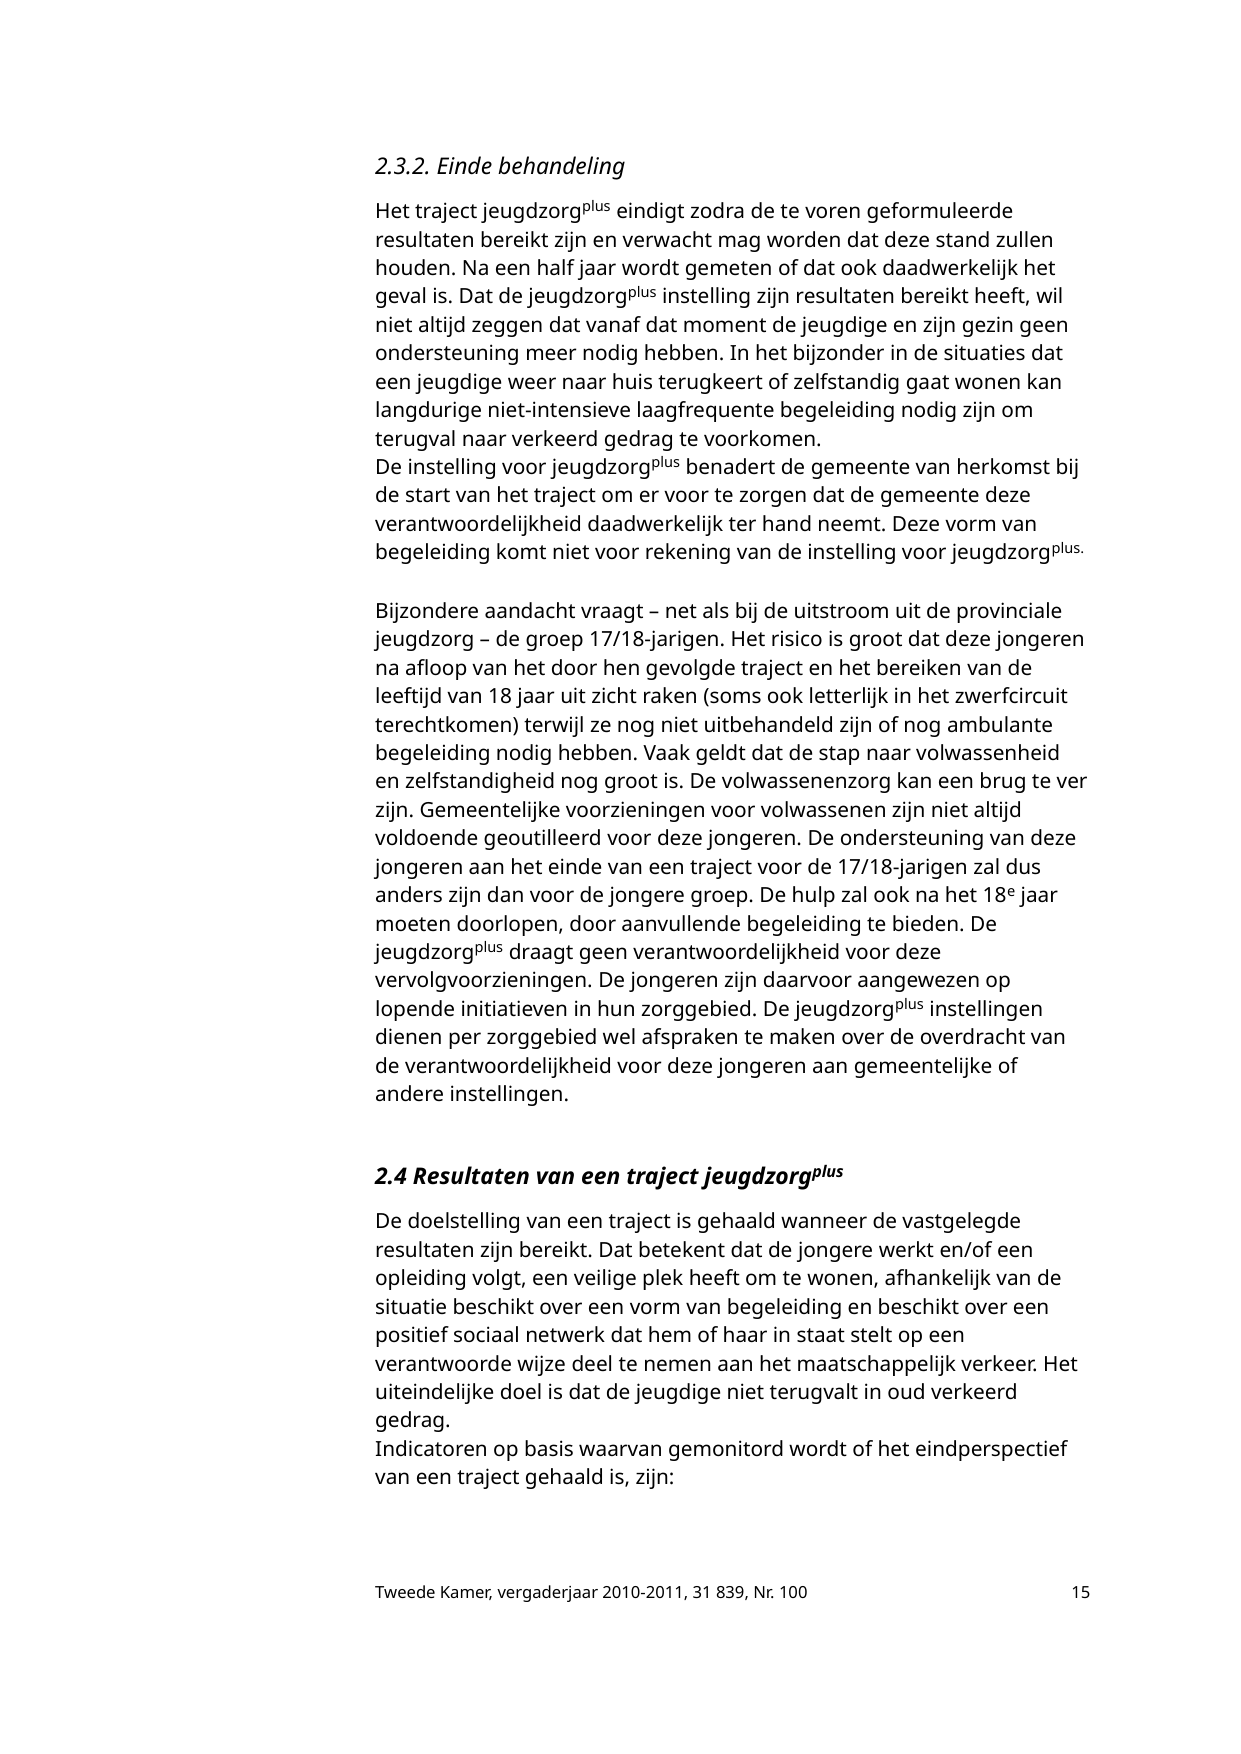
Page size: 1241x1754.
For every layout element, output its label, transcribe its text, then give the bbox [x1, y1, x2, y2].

text De instelling voor jeugdzorgplus benadert de gemeente van herkomst bij de start van het traject om er voor te zorgen dat de gemeente deze verantwoordelijkheid daadwerkelijk ter hand neemt. Deze vorm van begeleiding komt niet voor rekening van de instelling voor jeugdzorgplus. [375, 452, 1090, 566]
subtitle 2.3.2. Einde behandeling [375, 150, 1090, 181]
subtitle 2.4 Resultaten van een traject jeugdzorgplus [375, 1160, 1090, 1192]
text Indicatoren op basis waarvan gemonitord wordt of het eindperspectief van een traject gehaald is, zijn: [375, 1434, 1090, 1491]
text Bijzondere aandacht vraagt – net als bij de uitstroom uit de provinciale jeugdzorg – de groep 17/18-jarigen. Het risico is groot dat deze jongeren na afloop van het door hen gevolgde traject en het bereiken van de leeftijd van 18 jaar uit zicht raken (soms ook letterlijk in het zwerfcircuit terechtkomen) terwijl ze nog niet uitbehandeld zijn of nog ambulante begeleiding nodig hebben. Vaak geldt dat de stap naar volwassenheid en zelfstandigheid nog groot is. De volwassenenzorg kan een brug te ver zijn. Gemeentelijke voorzieningen voor volwassenen zijn niet altijd voldoende geoutilleerd voor deze jongeren. De ondersteuning van deze jongeren aan het einde van een traject voor de 17/18-jarigen zal dus anders zijn dan voor de jongere groep. De hulp zal ook na het 18e jaar moeten doorlopen, door aanvullende begeleiding te bieden. De jeugdzorgplus draagt geen verantwoordelijkheid voor deze vervolgvoorzieningen. De jongeren zijn daarvoor aangewezen op lopende initiatieven in hun zorggebied. De jeugdzorgplus instellingen dienen per zorggebied wel afspraken te maken over de overdracht van de verantwoordelijkheid voor deze jongeren aan gemeentelijke of andere instellingen. [375, 596, 1090, 1108]
text Het traject jeugdzorgplus eindigt zodra de te voren geformuleerde resultaten bereikt zijn en verwacht mag worden dat deze stand zullen houden. Na een half jaar wordt gemeten of dat ook daadwerkelijk het geval is. Dat de jeugdzorgplus instelling zijn resultaten bereikt heeft, wil niet altijd zeggen dat vanaf dat moment de jeugdige en zijn gezin geen ondersteuning meer nodig hebben. In het bijzonder in de situaties dat een jeugdige weer naar huis terugkeert of zelfstandig gaat wonen kan langdurige niet-intensieve laagfrequente begeleiding nodig zijn om terugval naar verkeerd gedrag te voorkomen. [375, 196, 1090, 452]
text De doelstelling van een traject is gehaald wanneer de vastgelegde resultaten zijn bereikt. Dat betekent dat de jongere werkt en/of een opleiding volgt, een veilige plek heeft om te wonen, afhankelijk van de situatie beschikt over een vorm van begeleiding en beschikt over een positief sociaal netwerk dat hem of haar in staat stelt op een verantwoorde wijze deel te nemen aan het maatschappelijk verkeer. Het uiteindelijke doel is dat de jeugdige niet terugvalt in oud verkeerd gedrag. [375, 1207, 1090, 1434]
